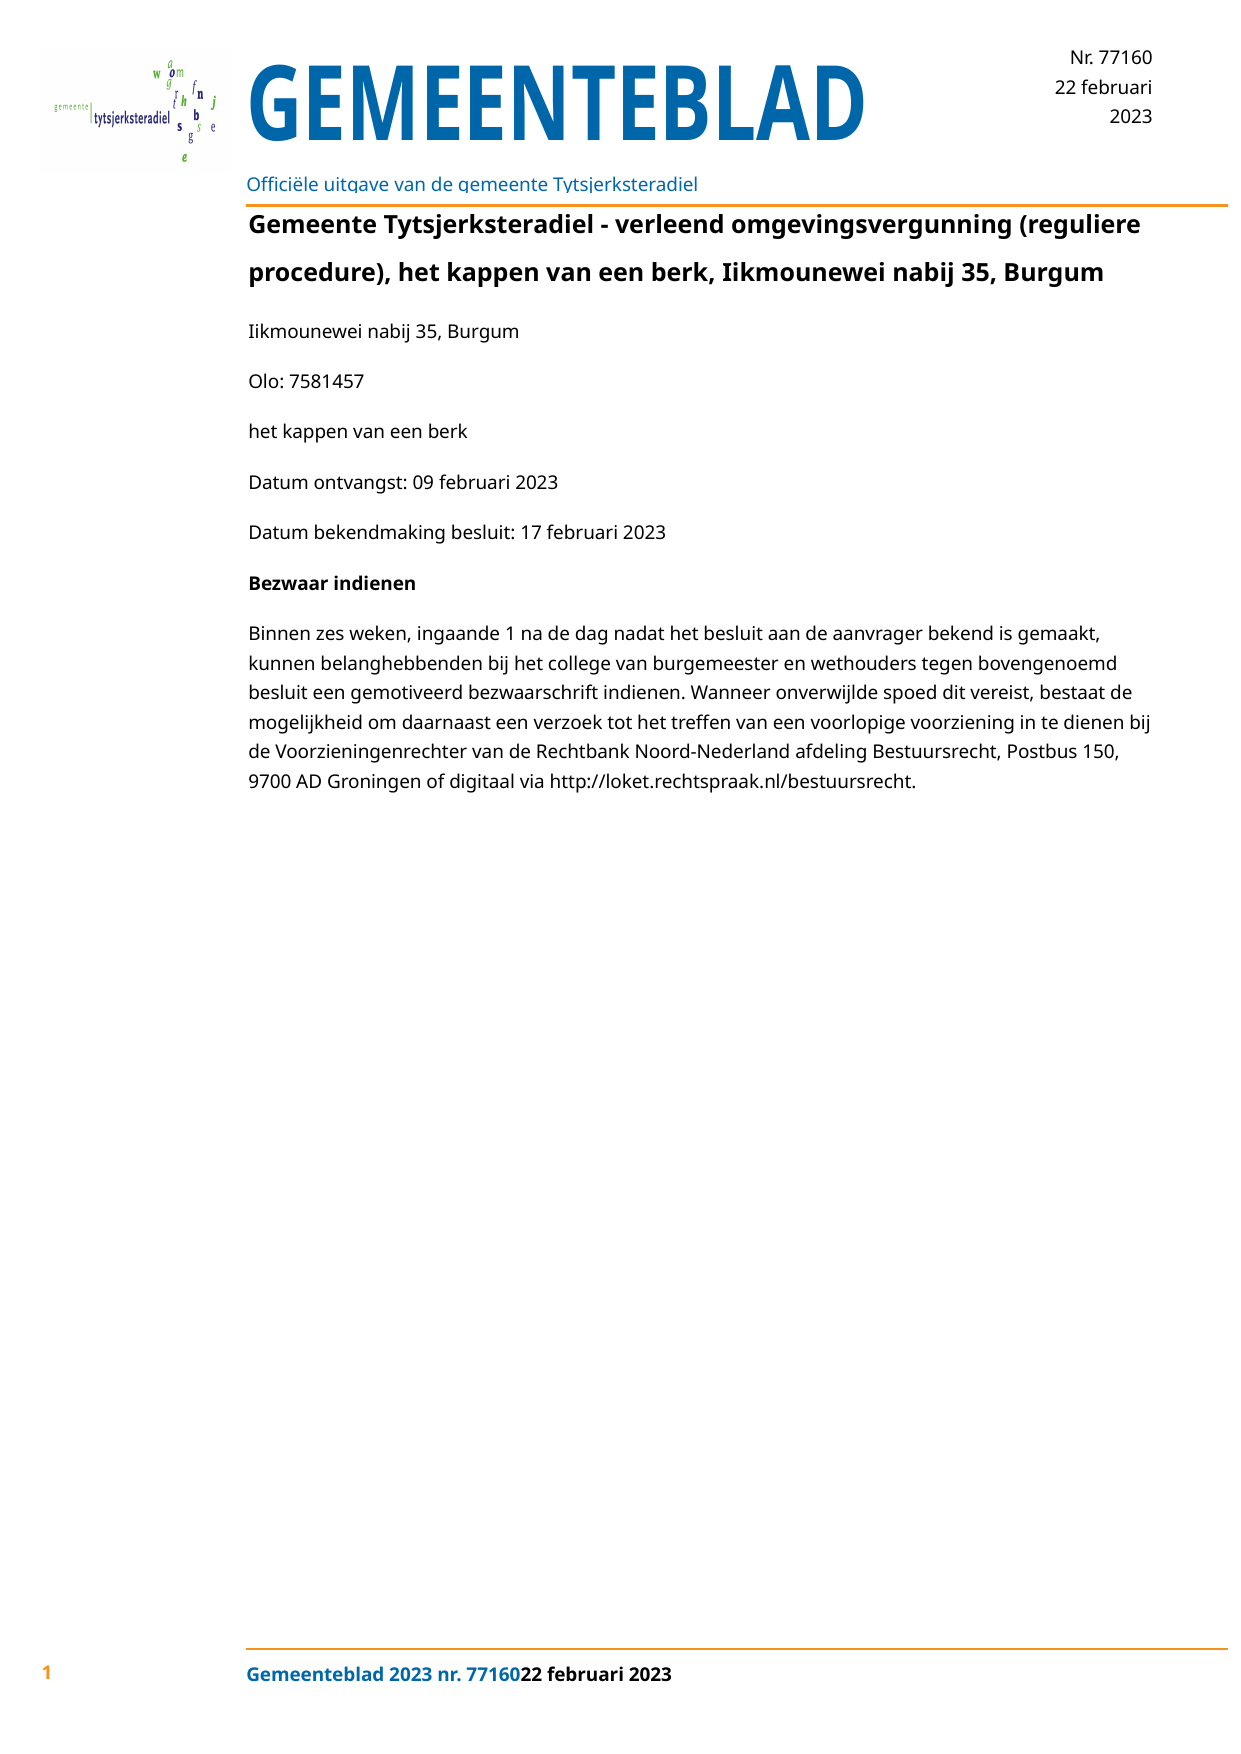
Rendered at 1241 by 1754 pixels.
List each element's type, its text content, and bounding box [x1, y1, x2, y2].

text Bezwaar indienen [248, 570, 1152, 596]
text Olo: 7581457 [248, 368, 1152, 394]
text Gemeente Tytsjerksteradiel - verleend omgevingsvergunning (reguliere procedure), het kappen van een berk, Iikmounewei nabij 35, Burgum [248, 207, 1152, 288]
text Binnen zes weken, ingaande 1 na de dag nadat het besluit aan de aanvrager bekend is gemaakt, kunnen belanghebbenden bij het college van burgemeester en wethouders tegen bovengenoemd besluit een gemotiveerd bezwaarschrift indienen. Wanneer onverwijlde spoed dit vereist, bestaat de mogelijkheid om daarnaast een verzoek tot het treffen van een voorlopige voorziening in te dienen bij de Voorzieningenrechter van de Rechtbank Noord-Nederland afdeling Bestuursrecht, Postbus 150, 9700 AD Groningen of digitaal via http://loket.rechtspraak.nl/bestuursrecht. [248, 620, 1152, 794]
text Datum ontvangst: 09 februari 2023 [248, 469, 1152, 495]
text Datum bekendmaking besluit: 17 februari 2023 [248, 519, 1152, 545]
text Iikmounewei nabij 35, Burgum [248, 318, 1152, 344]
picture [41, 47, 231, 172]
text het kappen van een berk [248, 419, 1152, 444]
